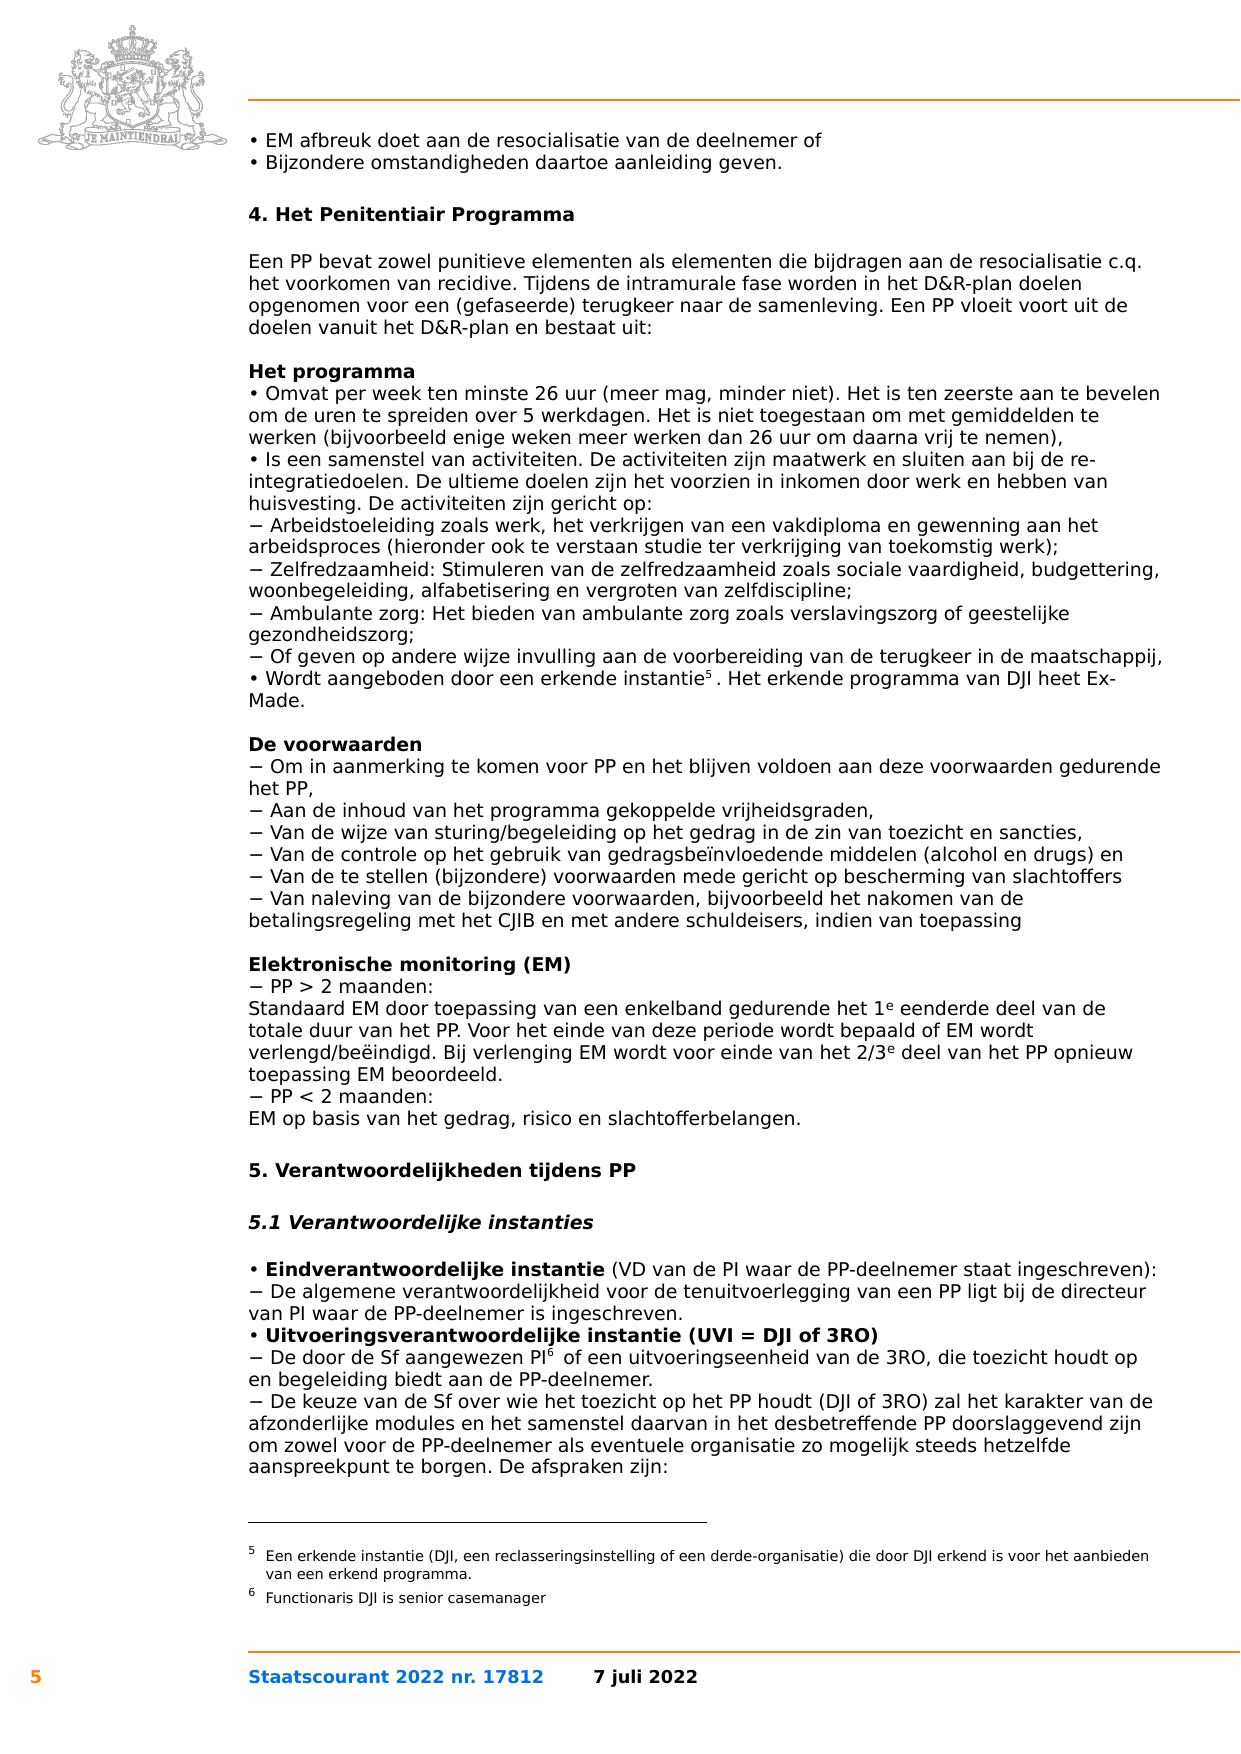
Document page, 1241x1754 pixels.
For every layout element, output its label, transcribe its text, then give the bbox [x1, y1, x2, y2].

text − Van de te stellen (bijzondere) voorwaarden mede gericht op bescherming van slachtoffers [248, 866, 1163, 888]
text − De door de Sf aangewezen PI of een uitvoeringseenheid van de 3RO, die toezicht houdt op en begeleiding biedt aan de PP-deelnemer. [248, 1347, 1163, 1391]
subtitle 5. Verantwoordelijkheden tijdens PP [248, 1160, 1163, 1182]
text − PP > 2 maanden: [248, 976, 1163, 998]
text EM op basis van het gedrag, risico en slachtofferbelangen. [248, 1108, 1163, 1130]
text − Van de controle op het gebruik van gedragsbeïnvloedende middelen (alcohol en drugs) en [248, 844, 1163, 866]
picture [38, 25, 227, 150]
text • Bijzondere omstandigheden daartoe aanleiding geven. [248, 152, 1163, 174]
subtitle De voorwaarden [248, 734, 1163, 756]
text − De algemene verantwoordelijkheid voor de tenuitvoerlegging van een PP ligt bij de directeur van PI waar de PP-deelnemer is ingeschreven. [248, 1281, 1163, 1324]
text • Is een samenstel van activiteiten. De activiteiten zijn maatwerk en sluiten aan bij de re-integratiedoelen. De ultieme doelen zijn het voorzien in inkomen door werk en hebben van huisvesting. De activiteiten zijn gericht op: [248, 448, 1163, 514]
text − Aan de inhoud van het programma gekoppelde vrijheidsgraden, [248, 800, 1163, 822]
text • EM afbreuk doet aan de resocialisatie van de deelnemer of [248, 130, 1163, 152]
text − Of geven op andere wijze invulling aan de voorbereiding van de terugkeer in de maatschappij, [248, 646, 1163, 668]
text Standaard EM door toepassing van een enkelband gedurende het 1e eenderde deel van de totale duur van het PP. Voor het einde van deze periode wordt bepaald of EM wordt verlengd/beëindigd. Bij verlenging EM wordt voor einde van het 2/3e deel van het PP opnieuw toepassing EM beoordeeld. [248, 998, 1163, 1086]
text Een PP bevat zowel punitieve elementen als elementen die bijdragen aan de resocialisatie c.q. het voorkomen van recidive. Tijdens de intramurale fase worden in het D&R-plan doelen opgenomen voor een (gefaseerde) terugkeer naar de samenleving. Een PP vloeit voort uit de doelen vanuit het D&R-plan en bestaat uit: [248, 251, 1163, 339]
text − Van naleving van de bijzondere voorwaarden, bijvoorbeeld het nakomen van de betalingsregeling met het CJIB en met andere schuldeisers, indien van toepassing [248, 888, 1163, 932]
subtitle 5.1 Verantwoordelijke instanties [248, 1212, 1163, 1234]
text − Ambulante zorg: Het bieden van ambulante zorg zoals verslavingszorg of geestelijke gezondheidszorg; [248, 602, 1163, 646]
text − Van de wijze van sturing/begeleiding op het gedrag in de zin van toezicht en sancties, [248, 822, 1163, 844]
subtitle Elektronische monitoring (EM) [248, 954, 1163, 976]
text − De keuze van de Sf over wie het toezicht op het PP houdt (DJI of 3RO) zal het karakter van de afzonderlijke modules en het samenstel daarvan in het desbetreffende PP doorslaggevend zijn om zowel voor de PP-deelnemer als eventuele organisatie zo mogelijk steeds hetzelfde aanspreekpunt te borgen. De afspraken zijn: [248, 1391, 1163, 1478]
text • Omvat per week ten minste 26 uur (meer mag, minder niet). Het is ten zeerste aan te bevelen om de uren te spreiden over 5 werkdagen. Het is niet toegestaan om met gemiddelden te werken (bijvoorbeeld enige weken meer werken dan 26 uur om daarna vrij te nemen), [248, 383, 1163, 448]
text Een erkende instantie (DJI, een reclasseringsinstelling of een derde-organisatie) die door DJI erkend is voor het aanbieden van een erkend programma. [248, 1544, 1163, 1583]
text Functionaris DJI is senior casemanager [248, 1586, 1163, 1608]
subtitle Het programma [248, 361, 1163, 383]
text − Zelfredzaamheid: Stimuleren van de zelfredzaamheid zoals sociale vaardigheid, budgettering, woonbegeleiding, alfabetisering en vergroten van zelfdiscipline; [248, 558, 1163, 602]
text − PP < 2 maanden: [248, 1086, 1163, 1108]
text − Om in aanmerking te komen voor PP en het blijven voldoen aan deze voorwaarden gedurende het PP, [248, 756, 1163, 800]
text • Uitvoeringsverantwoordelijke instantie (UVI = DJI of 3RO) [248, 1324, 1163, 1347]
text − Arbeidstoeleiding zoals werk, het verkrijgen van een vakdiploma en gewenning aan het arbeidsproces (hieronder ook te verstaan studie ter verkrijging van toekomstig werk); [248, 514, 1163, 558]
text • Wordt aangeboden door een erkende instantie. Het erkende programma van DJI heet Ex-Made. [248, 668, 1163, 712]
text • Eindverantwoordelijke instantie (VD van de PI waar de PP-deelnemer staat ingeschreven): [248, 1259, 1163, 1281]
subtitle 4. Het Penitentiair Programma [248, 204, 1163, 226]
